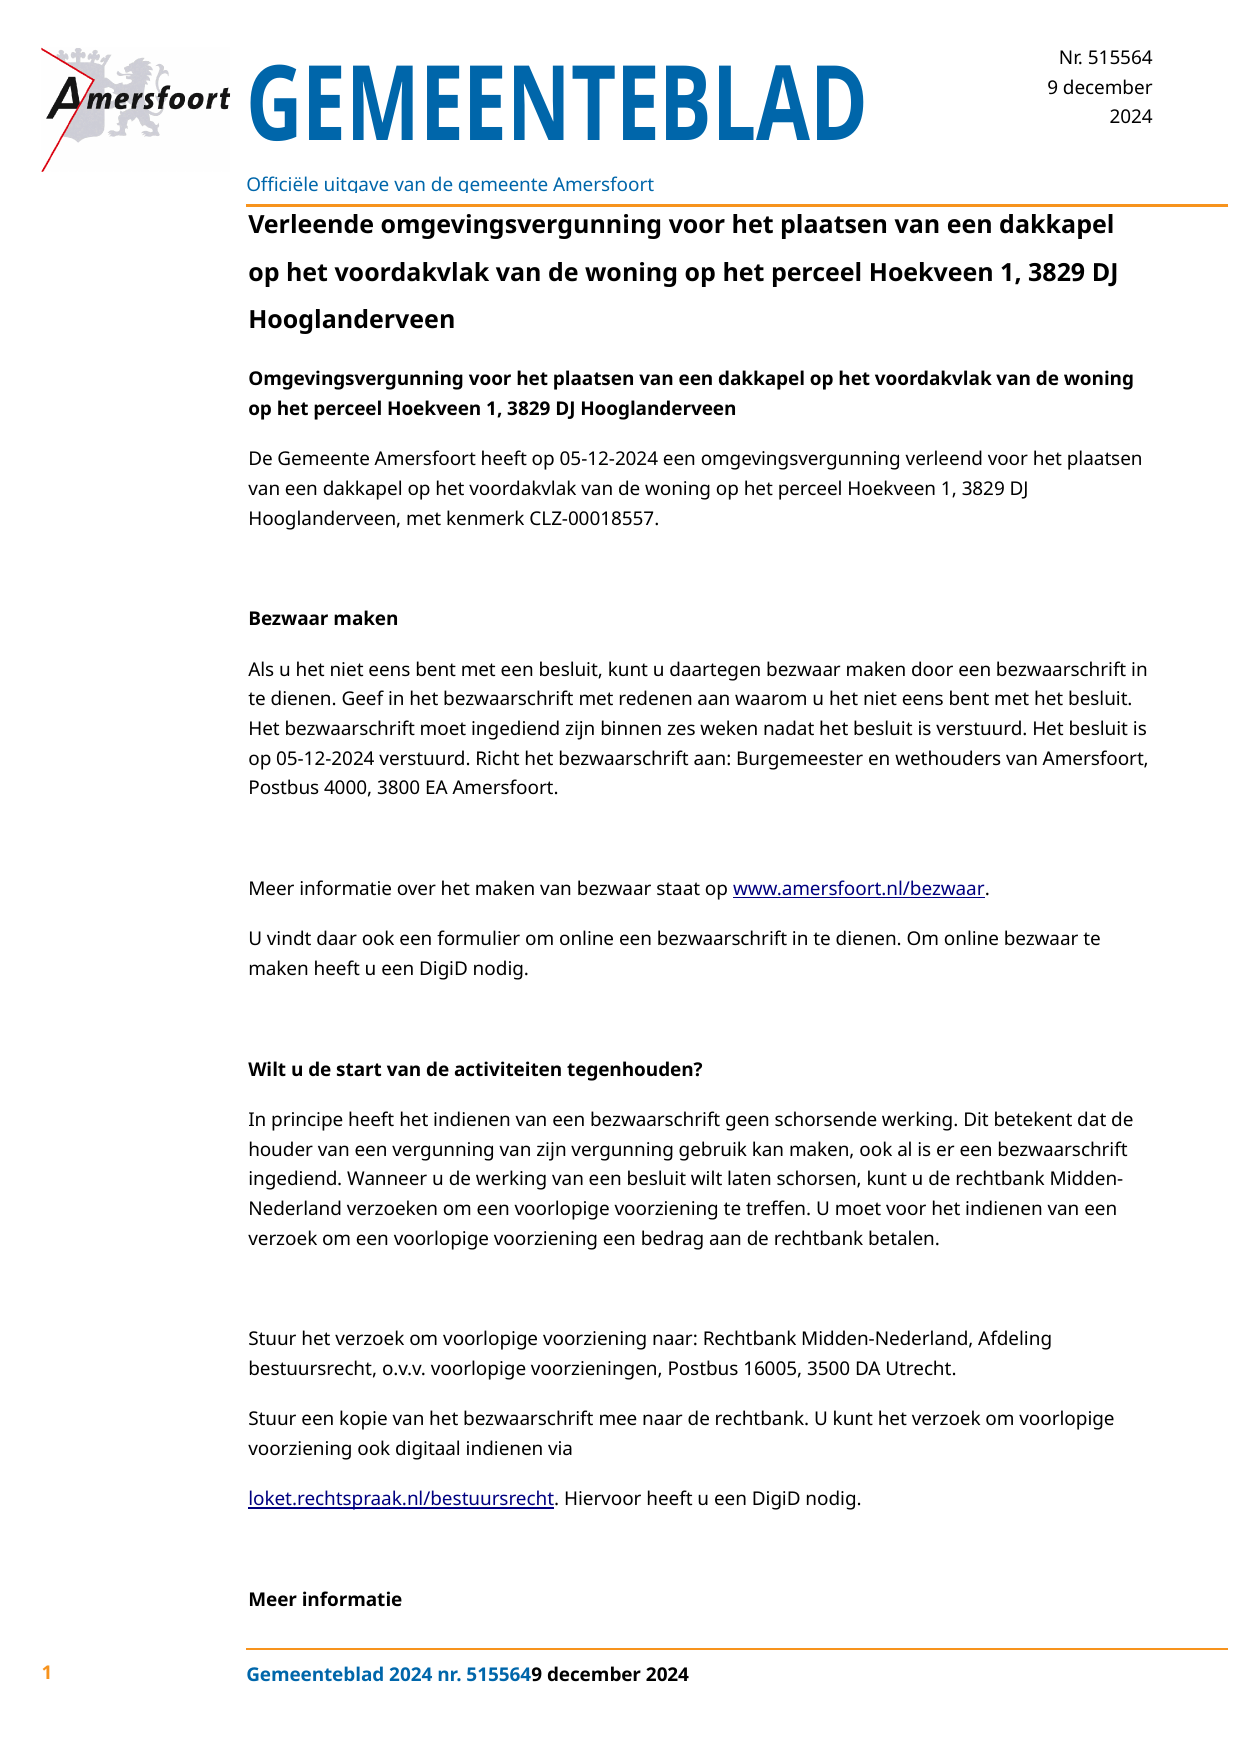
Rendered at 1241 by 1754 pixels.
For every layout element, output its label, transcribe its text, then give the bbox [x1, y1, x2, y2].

text Als u het niet eens bent met een besluit, kunt u daartegen bezwaar maken door een bezwaarschrift in te dienen. Geef in het bezwaarschrift met redenen aan waarom u het niet eens bent met het besluit. Het bezwaarschrift moet ingediend zijn binnen zes weken nadat het besluit is verstuurd. Het besluit is op 05-12-2024 verstuurd. Richt het bezwaarschrift aan: Burgemeester en wethouders van Amersfoort, Postbus 4000, 3800 EA Amersfoort. [248, 656, 1152, 800]
text Bezwaar maken [248, 606, 1152, 631]
picture [41, 47, 231, 172]
text Wilt u de start van de activiteiten tegenhouden? [248, 1056, 1152, 1082]
text Meer informatie [248, 1586, 1152, 1612]
text Verleende omgevingsvergunning voor het plaatsen van een dakkapel op het voordakvlak van de woning op het perceel Hoekveen 1, 3829 DJ Hooglanderveen [248, 207, 1152, 336]
text Omgevingsvergunning voor het plaatsen van een dakkapel op het voordakvlak van de woning op het perceel Hoekveen 1, 3829 DJ Hooglanderveen [248, 366, 1152, 421]
text Stuur een kopie van het bezwaarschrift mee naar de rechtbank. U kunt het verzoek om voorlopige voorziening ook digitaal indienen via [248, 1406, 1152, 1461]
text loket.rechtspraak.nl/bestuursrecht. Hiervoor heeft u een DigiD nodig. [248, 1486, 1152, 1511]
text Stuur het verzoek om voorlopige voorziening naar: Rechtbank Midden-Nederland, Afdeling bestuursrecht, o.v.v. voorlopige voorzieningen, Postbus 16005, 3500 DA Utrecht. [248, 1326, 1152, 1381]
text In principe heeft het indienen van een bezwaarschrift geen schorsende werking. Dit betekent dat de houder van een vergunning van zijn vergunning gebruik kan maken, ook al is er een bezwaarschrift ingediend. Wanneer u de werking van een besluit wilt laten schorsen, kunt u de rechtbank Midden-Nederland verzoeken om een voorlopige voorziening te treffen. U moet voor het indienen van een verzoek om een voorlopige voorziening een bedrag aan de rechtbank betalen. [248, 1106, 1152, 1250]
text De Gemeente Amersfoort heeft op 05-12-2024 een omgevingsvergunning verleend voor het plaatsen van een dakkapel op het voordakvlak van de woning op het perceel Hoekveen 1, 3829 DJ Hooglanderveen, met kenmerk CLZ-00018557. [248, 446, 1152, 530]
text Meer informatie over het maken van bezwaar staat op www.amersfoort.nl/bezwaar. [248, 875, 1152, 901]
text U vindt daar ook een formulier om online een bezwaarschrift in te dienen. Om online bezwaar te maken heeft u een DigiD nodig. [248, 926, 1152, 981]
